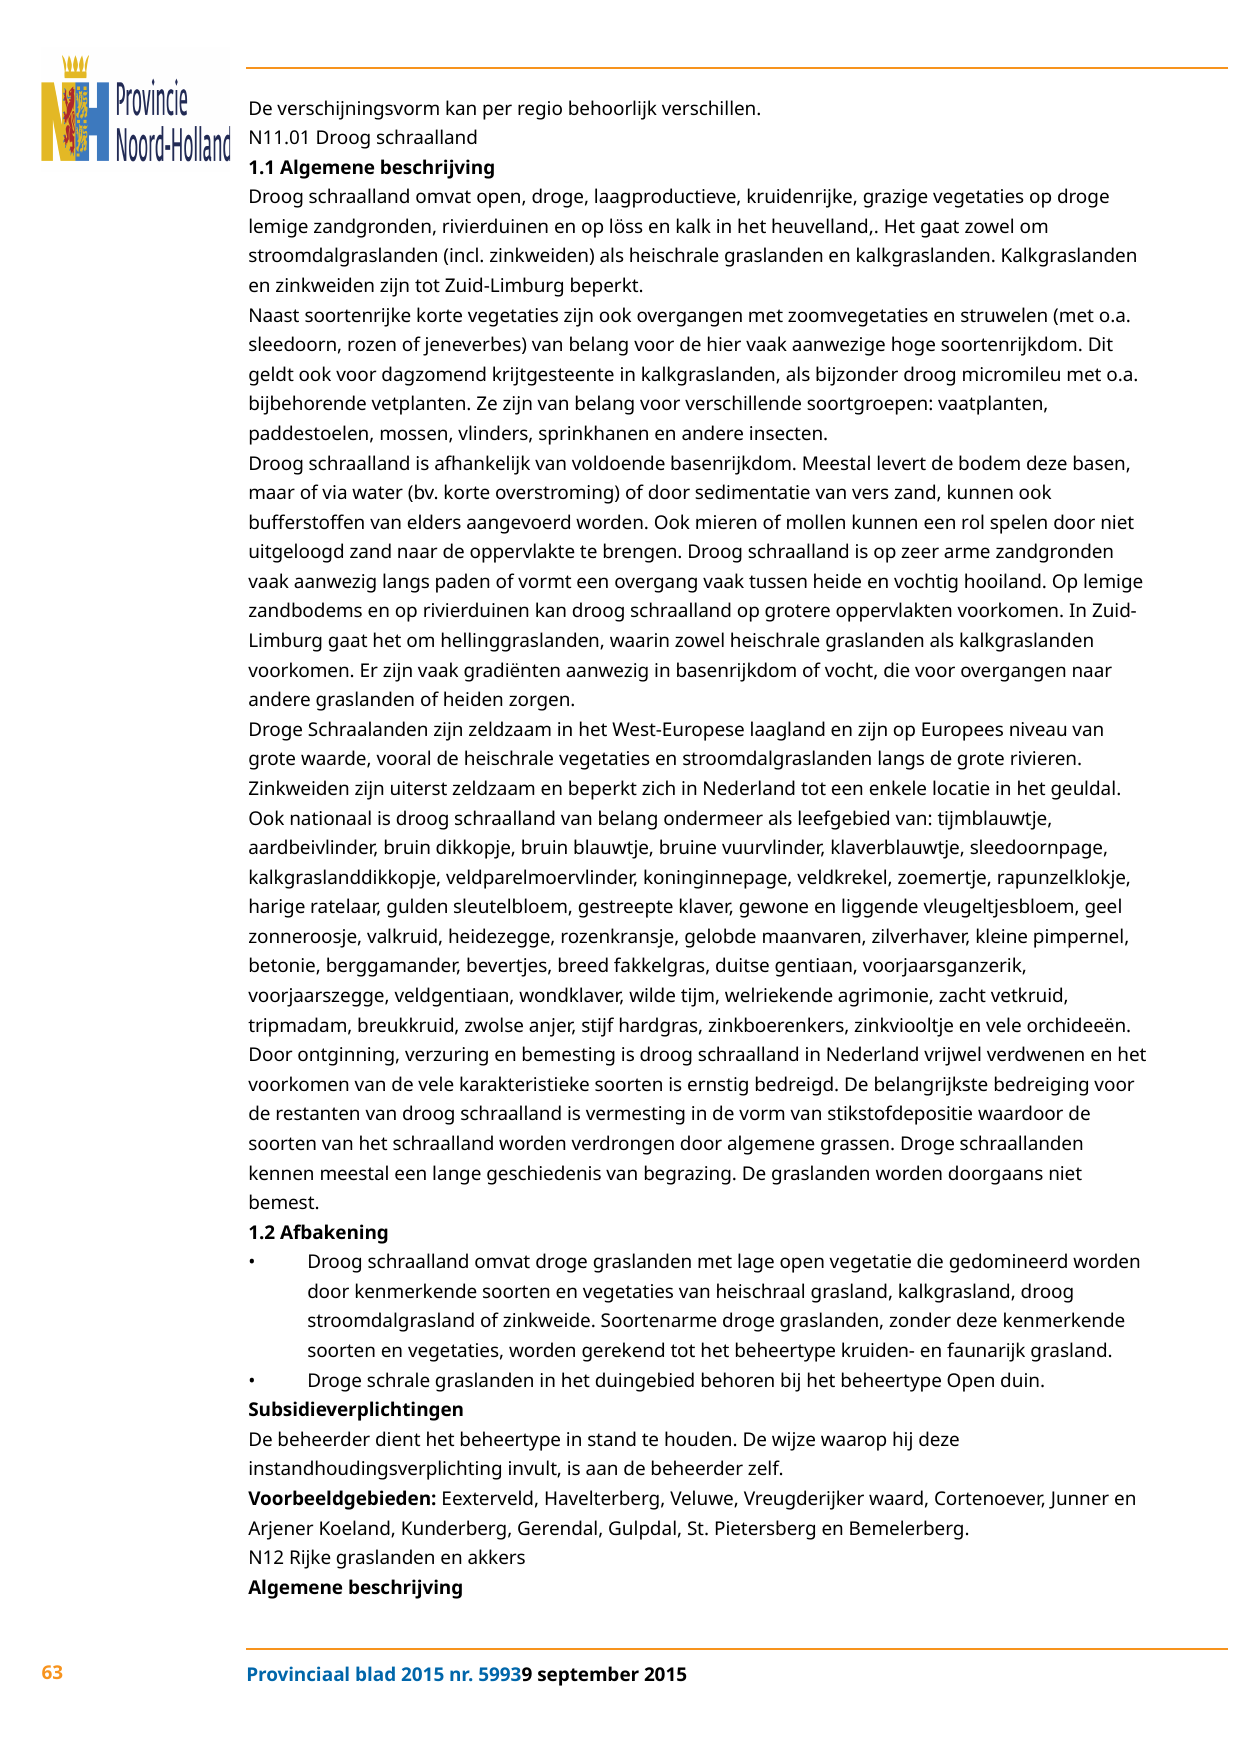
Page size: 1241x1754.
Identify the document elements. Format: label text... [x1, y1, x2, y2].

text N11.01 Droog schraalland [248, 124, 1152, 150]
text Droog schraalland is afhankelijk van voldoende basenrijkdom. Meestal levert de bodem deze basen, maar of via water (bv. korte overstroming) of door sedimentatie van vers zand, kunnen ook bufferstoffen van elders aangevoerd worden. Ook mieren of mollen kunnen een rol spelen door niet uitgeloogd zand naar de oppervlakte te brengen. Droog schraalland is op zeer arme zandgronden vaak aanwezig langs paden of vormt een overgang vaak tussen heide en vochtig hooiland. Op lemige zandbodems en op rivierduinen kan droog schraalland op grotere oppervlakten voorkomen. In Zuid-Limburg gaat het om hellinggraslanden, waarin zowel heischrale graslanden als kalkgraslanden voorkomen. Er zijn vaak gradiënten aanwezig in basenrijkdom of vocht, die voor overgangen naar andere graslanden of heiden zorgen. [248, 450, 1152, 712]
text Droge Schraalanden zijn zeldzaam in het West-Europese laagland en zijn op Europees niveau van grote waarde, vooral de heischrale vegetaties en stroomdalgraslanden langs de grote rivieren. Zinkweiden zijn uiterst zeldzaam en beperkt zich in Nederland tot een enkele locatie in het geuldal. Ook nationaal is droog schraalland van belang ondermeer als leefgebied van: tijmblauwtje, aardbeivlinder, bruin dikkopje, bruin blauwtje, bruine vuurvlinder, klaverblauwtje, sleedoornpage, kalkgraslanddikkopje, veldparelmoervlinder, koninginnepage, veldkrekel, zoemertje, rapunzelklokje, harige ratelaar, gulden sleutelbloem, gestreepte klaver, gewone en liggende vleugeltjesbloem, geel zonneroosje, valkruid, heidezegge, rozenkransje, gelobde maanvaren, zilverhaver, kleine pimpernel, betonie, berggamander, bevertjes, breed fakkelgras, duitse gentiaan, voorjaarsganzerik, voorjaarszegge, veldgentiaan, wondklaver, wilde tijm, welriekende agrimonie, zacht vetkruid, tripmadam, breukkruid, zwolse anjer, stijf hardgras, zinkboerenkers, zinkviooltje en vele orchideeën. [248, 716, 1152, 1038]
text Voorbeeldgebieden: Eexterveld, Havelterberg, Veluwe, Vreugderijker waard, Cortenoever, Junner en Arjener Koeland, Kunderberg, Gerendal, Gulpdal, St. Pietersberg en Bemelerberg. [248, 1485, 1152, 1541]
text Subsidieverplichtingen [248, 1396, 1152, 1422]
picture [41, 47, 231, 172]
list Droge schrale graslanden in het duingebied behoren bij het beheertype Open duin. [248, 1367, 1152, 1393]
text 1.1 Algemene beschrijving [248, 154, 1152, 180]
text De verschijningsvorm kan per regio behoorlijk verschillen. [248, 95, 1152, 121]
text Droog schraalland omvat open, droge, laagproductieve, kruidenrijke, grazige vegetaties op droge lemige zandgronden, rivierduinen en op löss en kalk in het heuvelland,. Het gaat zowel om stroomdalgraslanden (incl. zinkweiden) als heischrale graslanden en kalkgraslanden. Kalkgraslanden en zinkweiden zijn tot Zuid-Limburg beperkt. [248, 183, 1152, 298]
text Door ontginning, verzuring en bemesting is droog schraalland in Nederland vrijwel verdwenen en het voorkomen van de vele karakteristieke soorten is ernstig bedreigd. De belangrijkste bedreiging voor de restanten van droog schraalland is vermesting in de vorm van stikstofdepositie waardoor de soorten van het schraalland worden verdrongen door algemene grassen. Droge schraallanden kennen meestal een lange geschiedenis van begrazing. De graslanden worden doorgaans niet bemest. [248, 1041, 1152, 1215]
text Naast soortenrijke korte vegetaties zijn ook overgangen met zoomvegetaties en struwelen (met o.a. sleedoorn, rozen of jeneverbes) van belang voor de hier vaak aanwezige hoge soortenrijkdom. Dit geldt ook voor dagzomend krijtgesteente in kalkgraslanden, als bijzonder droog micromileu met o.a. bijbehorende vetplanten. Ze zijn van belang voor verschillende soortgroepen: vaatplanten, paddestoelen, mossen, vlinders, sprinkhanen en andere insecten. [248, 302, 1152, 446]
text De beheerder dient het beheertype in stand te houden. De wijze waarop hij deze instandhoudingsverplichting invult, is aan de beheerder zelf. [248, 1426, 1152, 1481]
text N12 Rijke graslanden en akkers [248, 1544, 1152, 1570]
list Droog schraalland omvat droge graslanden met lage open vegetatie die gedomineerd worden door kenmerkende soorten en vegetaties van heischraal grasland, kalkgrasland, droog stroomdalgrasland of zinkweide. Soortenarme droge graslanden, zonder deze kenmerkende soorten en vegetaties, worden gerekend tot het beheertype kruiden- en faunarijk grasland. [248, 1248, 1152, 1363]
text 1.2 Afbakening [248, 1219, 1152, 1245]
text Algemene beschrijving [248, 1574, 1152, 1600]
